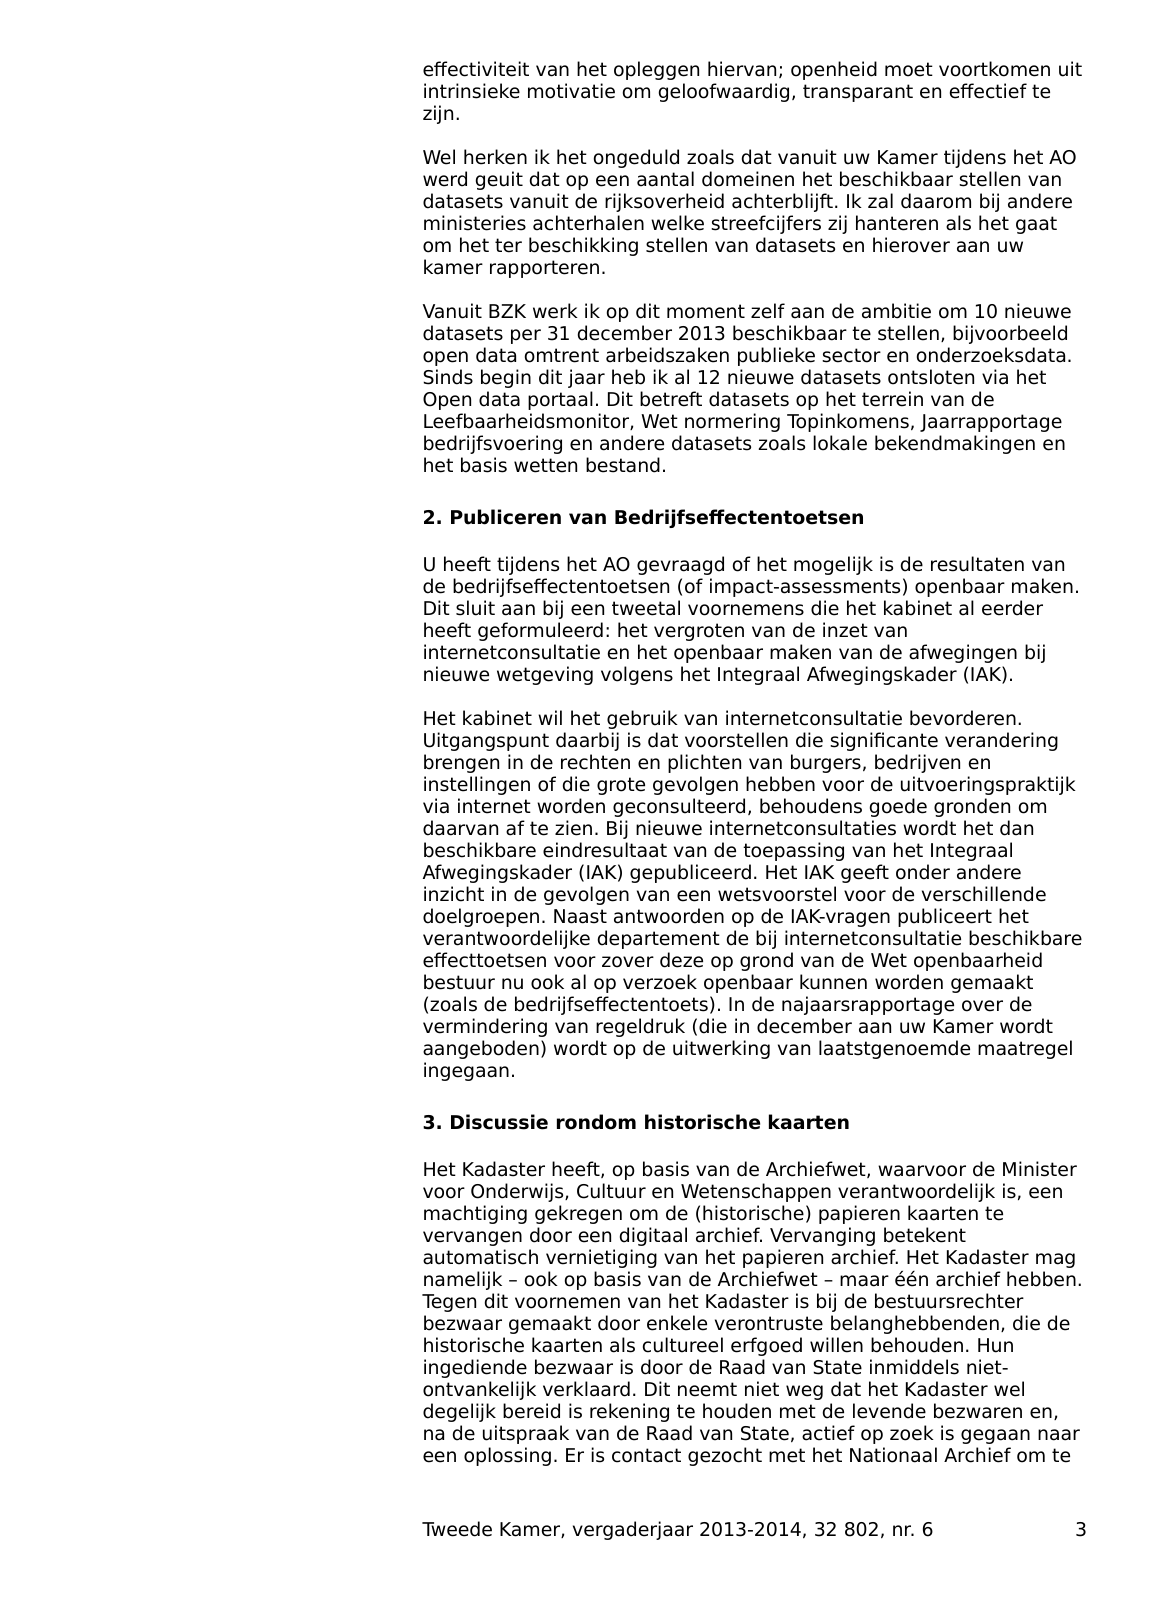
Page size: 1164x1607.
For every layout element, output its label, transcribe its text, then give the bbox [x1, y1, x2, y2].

text Wel herken ik het ongeduld zoals dat vanuit uw Kamer tijdens het AO werd geuit dat op een aantal domeinen het beschikbaar stellen van datasets vanuit de rijksoverheid achterblijft. Ik zal daarom bij andere ministeries achterhalen welke streefcijfers zij hanteren als het gaat om het ter beschikking stellen van datasets en hierover aan uw kamer rapporteren. [422, 147, 1087, 279]
text Het Kadaster heeft, op basis van de Archiefwet, waarvoor de Minister voor Onderwijs, Cultuur en Wetenschappen verantwoordelijk is, een machtiging gekregen om de (historische) papieren kaarten te vervangen door een digitaal archief. Vervanging betekent automatisch vernietiging van het papieren archief. Het Kadaster mag namelijk – ook op basis van de Archiefwet – maar één archief hebben. Tegen dit voornemen van het Kadaster is bij de bestuursrechter bezwaar gemaakt door enkele verontruste belanghebbenden, die de historische kaarten als cultureel erfgoed willen behouden. Hun ingediende bezwaar is door de Raad van State inmiddels niet-ontvankelijk verklaard. Dit neemt niet weg dat het Kadaster wel degelijk bereid is rekening te houden met de levende bezwaren en, na de uitspraak van de Raad van State, actief op zoek is gegaan naar een oplossing. Er is contact gezocht met het Nationaal Archief om te [422, 1159, 1087, 1466]
text U heeft tijdens het AO gevraagd of het mogelijk is de resultaten van de bedrijfseffectentoetsen (of impact-assessments) openbaar maken. Dit sluit aan bij een tweetal voornemens die het kabinet al eerder heeft geformuleerd: het vergroten van de inzet van internetconsultatie en het openbaar maken van de afwegingen bij nieuwe wetgeving volgens het Integraal Afwegingskader (IAK). [422, 554, 1087, 686]
text effectiviteit van het opleggen hiervan; openheid moet voortkomen uit intrinsieke motivatie om geloofwaardig, transparant en effectief te zijn. [422, 59, 1087, 125]
subtitle 3. Discussie rondom historische kaarten [422, 1112, 1087, 1134]
text Het kabinet wil het gebruik van internetconsultatie bevorderen. Uitgangspunt daarbij is dat voorstellen die significante verandering brengen in de rechten en plichten van burgers, bedrijven en instellingen of die grote gevolgen hebben voor de uitvoeringspraktijk via internet worden geconsulteerd, behoudens goede gronden om daarvan af te zien. Bij nieuwe internetconsultaties wordt het dan beschikbare eindresultaat van de toepassing van het Integraal Afwegingskader (IAK) gepubliceerd. Het IAK geeft onder andere inzicht in de gevolgen van een wetsvoorstel voor de verschillende doelgroepen. Naast antwoorden op de IAK-vragen publiceert het verantwoordelijke departement de bij internetconsultatie beschikbare effecttoetsen voor zover deze op grond van de Wet openbaarheid bestuur nu ook al op verzoek openbaar kunnen worden gemaakt (zoals de bedrijfseffectentoets). In de najaarsrapportage over de vermindering van regeldruk (die in december aan uw Kamer wordt aangeboden) wordt op de uitwerking van laatstgenoemde maatregel ingegaan. [422, 708, 1087, 1082]
text Vanuit BZK werk ik op dit moment zelf aan de ambitie om 10 nieuwe datasets per 31 december 2013 beschikbaar te stellen, bijvoorbeeld open data omtrent arbeidszaken publieke sector en onderzoeksdata. Sinds begin dit jaar heb ik al 12 nieuwe datasets ontsloten via het Open data portaal. Dit betreft datasets op het terrein van de Leefbaarheidsmonitor, Wet normering Topinkomens, Jaarrapportage bedrijfsvoering en andere datasets zoals lokale bekendmakingen en het basis wetten bestand. [422, 301, 1087, 477]
subtitle 2. Publiceren van Bedrijfseffectentoetsen [422, 507, 1087, 529]
